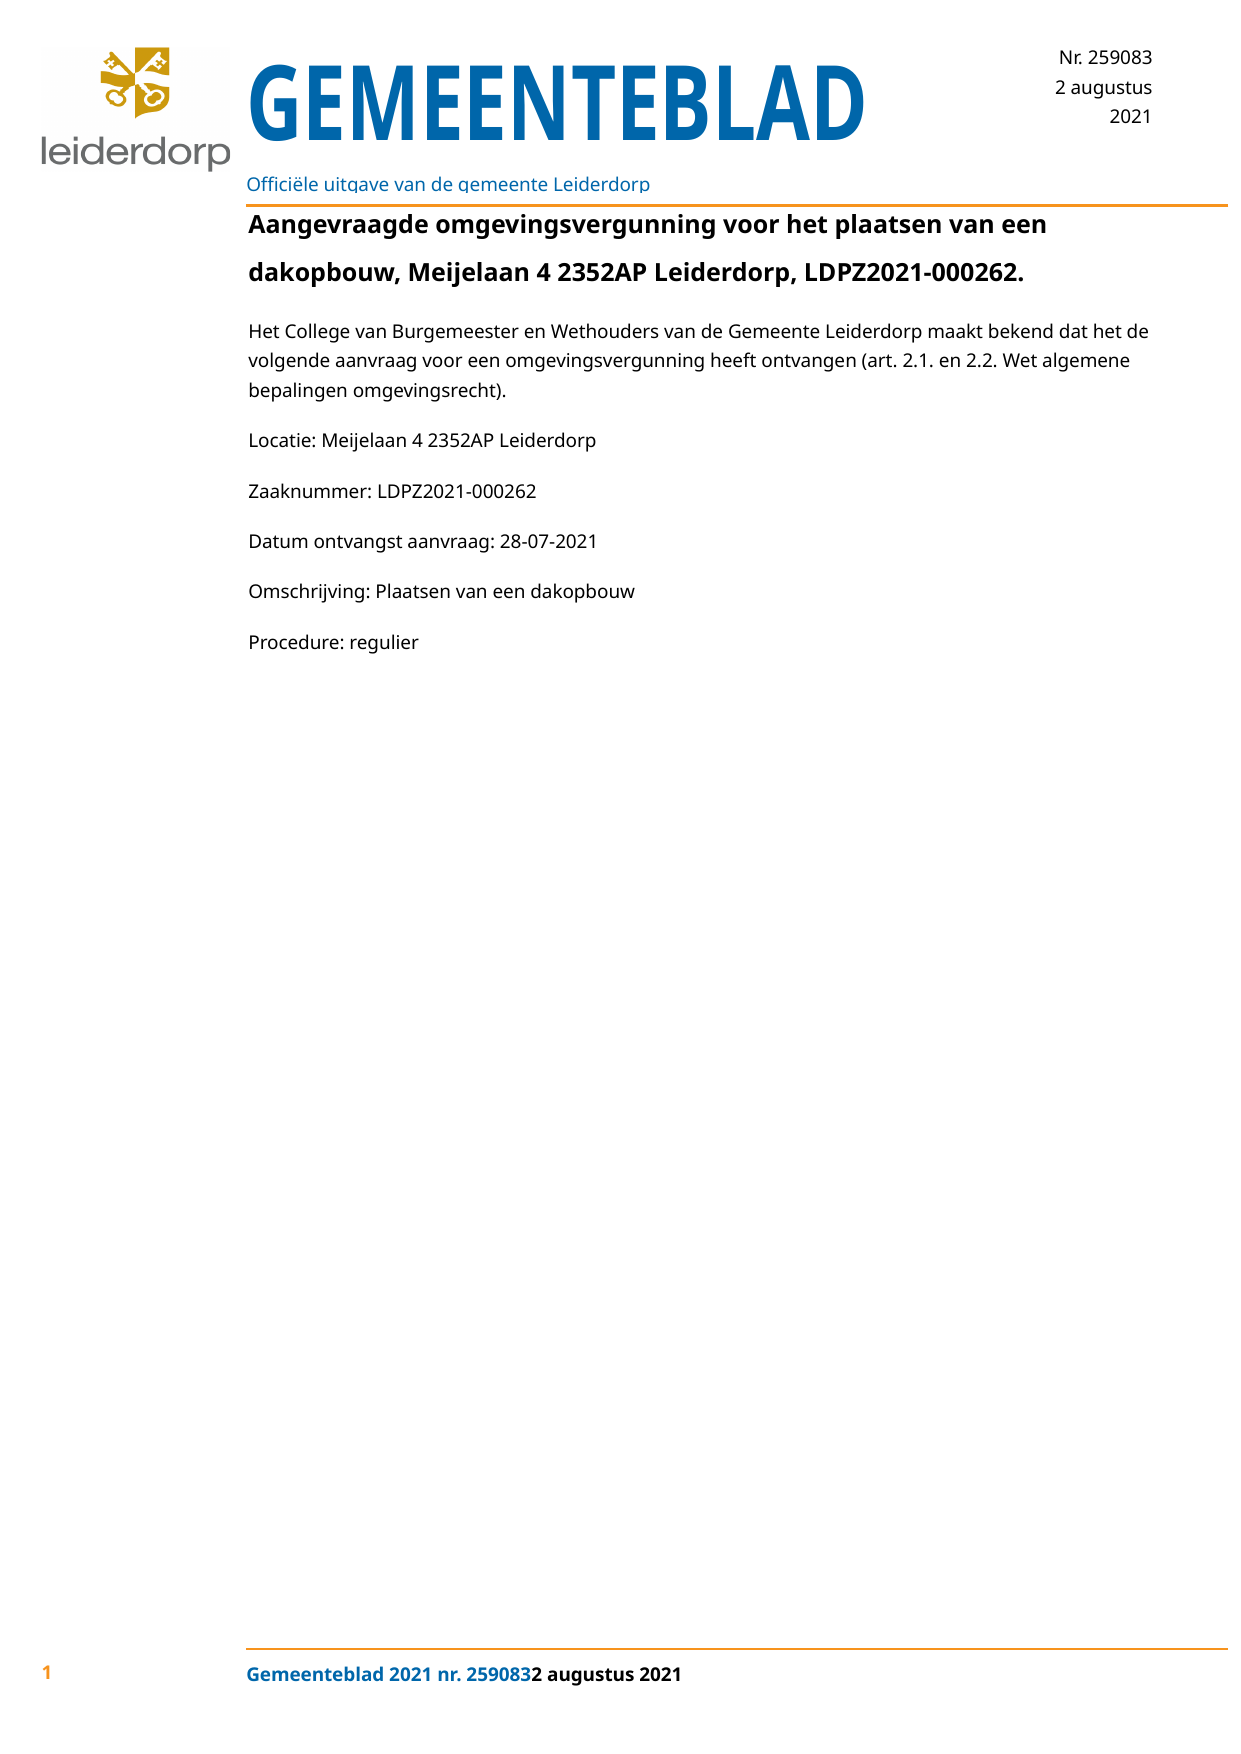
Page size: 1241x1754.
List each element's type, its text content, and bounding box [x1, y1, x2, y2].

text Datum ontvangst aanvraag: 28-07-2021 [248, 528, 1152, 554]
text Het College van Burgemeester en Wethouders van de Gemeente Leiderdorp maakt bekend dat het de volgende aanvraag voor een omgevingsvergunning heeft ontvangen (art. 2.1. en 2.2. Wet algemene bepalingen omgevingsrecht). [248, 318, 1152, 403]
text Omschrijving: Plaatsen van een dakopbouw [248, 579, 1152, 604]
picture [41, 47, 231, 172]
text Locatie: Meijelaan 4 2352AP Leiderdorp [248, 427, 1152, 453]
text Procedure: regulier [248, 629, 1152, 655]
text Aangevraagde omgevingsvergunning voor het plaatsen van een dakopbouw, Meijelaan 4 2352AP Leiderdorp, LDPZ2021-000262. [248, 207, 1152, 288]
text Zaaknummer: LDPZ2021-000262 [248, 478, 1152, 504]
